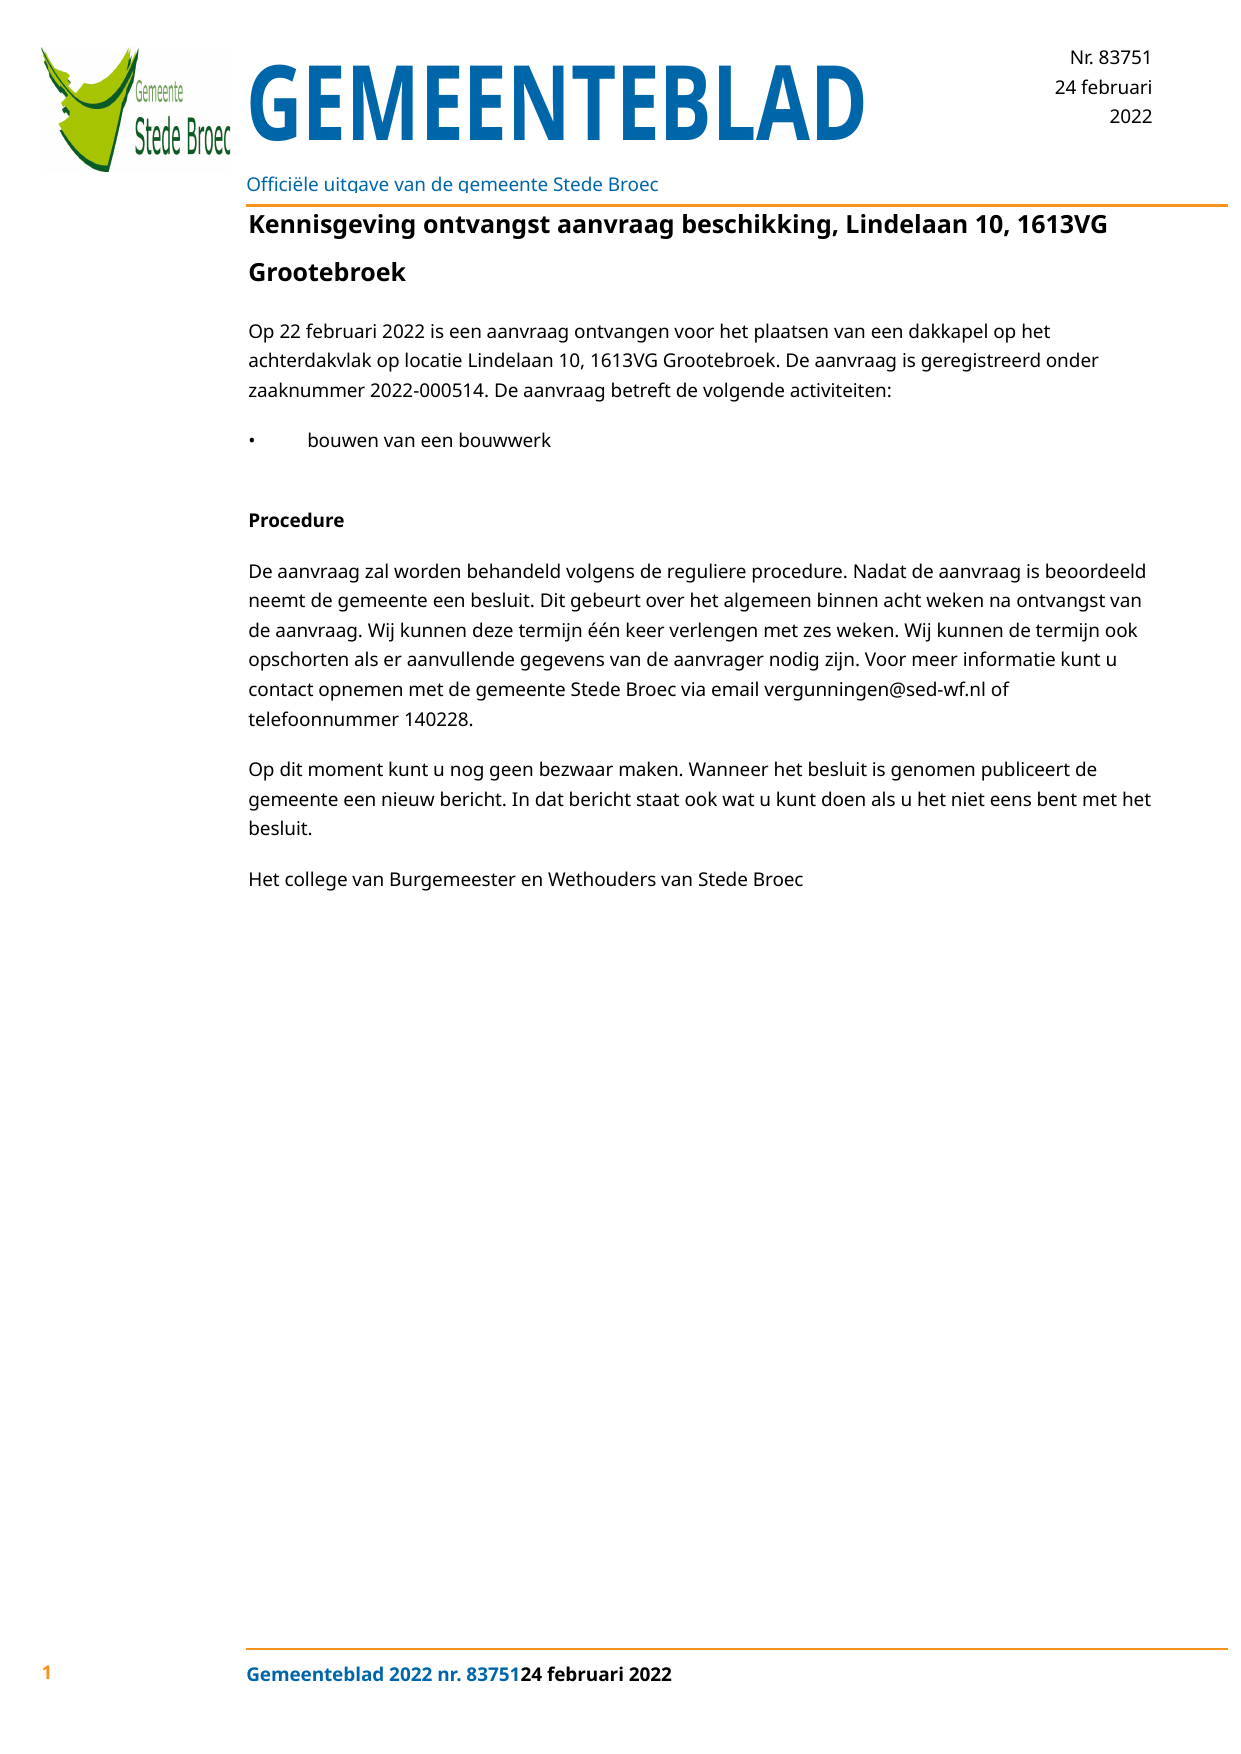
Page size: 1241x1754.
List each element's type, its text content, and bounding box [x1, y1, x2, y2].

text Op dit moment kunt u nog geen bezwaar maken. Wanneer het besluit is genomen publiceert de gemeente een nieuw bericht. In dat bericht staat ook wat u kunt doen als u het niet eens bent met het besluit. [248, 756, 1152, 841]
text De aanvraag zal worden behandeld volgens de reguliere procedure. Nadat de aanvraag is beoordeeld neemt de gemeente een besluit. Dit gebeurt over het algemeen binnen acht weken na ontvangst van de aanvraag. Wij kunnen deze termijn één keer verlengen met zes weken. Wij kunnen de termijn ook opschorten als er aanvullende gegevens van de aanvrager nodig zijn. Voor meer informatie kunt u contact opnemen met de gemeente Stede Broec via email vergunningen@sed-wf.nl of telefoonnummer 140228. [248, 558, 1152, 732]
text Kennisgeving ontvangst aanvraag beschikking, Lindelaan 10, 1613VG Grootebroek [248, 207, 1152, 288]
text Op 22 februari 2022 is een aanvraag ontvangen voor het plaatsen van een dakkapel op het achterdakvlak op locatie Lindelaan 10, 1613VG Grootebroek. De aanvraag is geregistreerd onder zaaknummer 2022-000514. De aanvraag betreft de volgende activiteiten: [248, 318, 1152, 403]
text Het college van Burgemeester en Wethouders van Stede Broec [248, 866, 1152, 892]
picture [41, 47, 231, 172]
list bouwen van een bouwwerk [248, 427, 1152, 453]
text Procedure [248, 507, 1152, 533]
